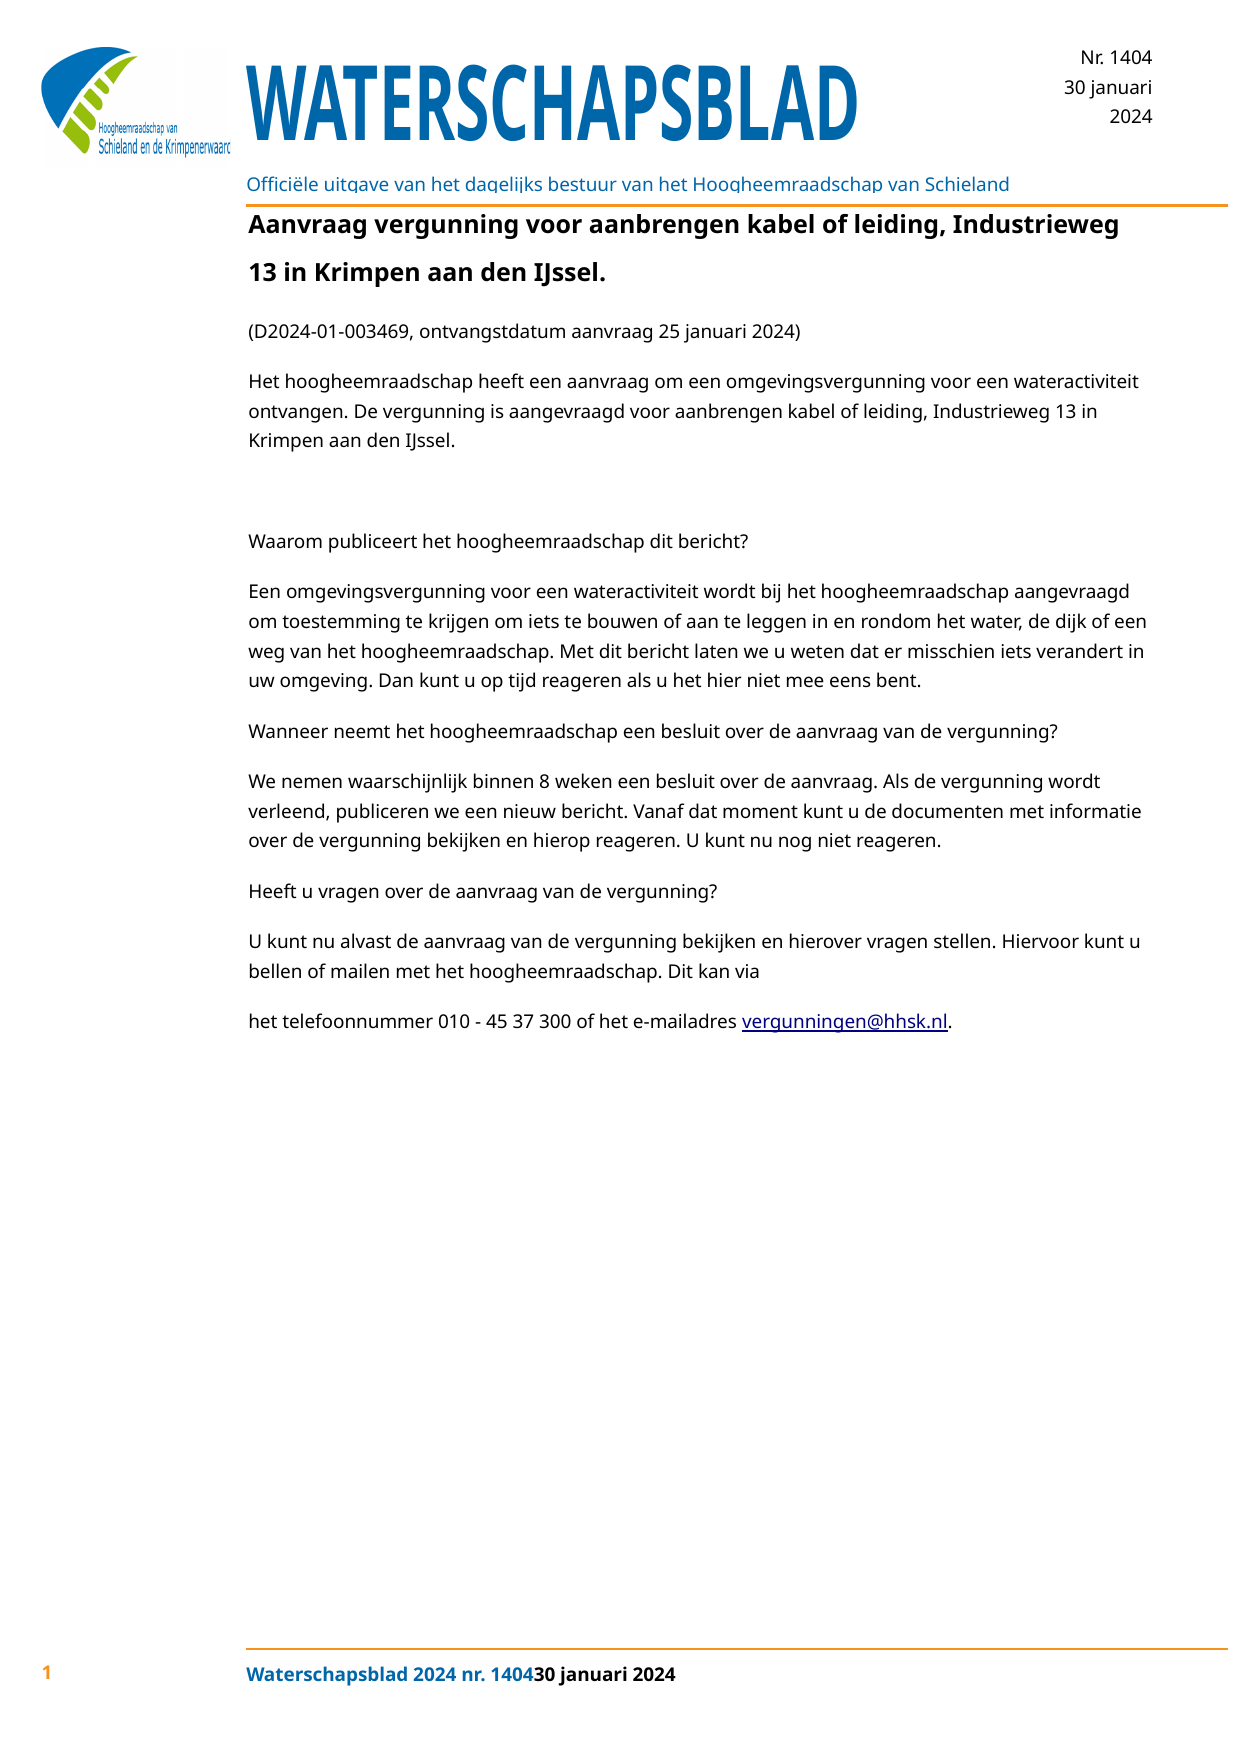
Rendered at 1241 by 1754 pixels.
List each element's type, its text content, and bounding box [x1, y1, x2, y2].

text U kunt nu alvast de aanvraag van de vergunning bekijken en hierover vragen stellen. Hiervoor kunt u bellen of mailen met het hoogheemraadschap. Dit kan via [248, 928, 1152, 984]
text We nemen waarschijnlijk binnen 8 weken een besluit over de aanvraag. Als de vergunning wordt verleend, publiceren we een nieuw bericht. Vanaf dat moment kunt u de documenten met informatie over de vergunning bekijken en hierop reageren. U kunt nu nog niet reageren. [248, 768, 1152, 853]
text Heeft u vragen over de aanvraag van de vergunning? [248, 878, 1152, 904]
picture [41, 47, 231, 172]
text het telefoonnummer 010 - 45 37 300 of het e-mailadres vergunningen@hhsk.nl. [248, 1008, 1152, 1034]
text Een omgevingsvergunning voor een wateractiviteit wordt bij het hoogheemraadschap aangevraagd om toestemming te krijgen om iets te bouwen of aan te leggen in en rondom het water, de dijk of een weg van het hoogheemraadschap. Met dit bericht laten we u weten dat er misschien iets verandert in uw omgeving. Dan kunt u op tijd reageren als u het hier niet mee eens bent. [248, 579, 1152, 693]
text (D2024-01-003469, ontvangstdatum aanvraag 25 januari 2024) [248, 318, 1152, 344]
text Wanneer neemt het hoogheemraadschap een besluit over de aanvraag van de vergunning? [248, 718, 1152, 744]
text Het hoogheemraadschap heeft een aanvraag om een omgevingsvergunning voor een wateractiviteit ontvangen. De vergunning is aangevraagd voor aanbrengen kabel of leiding, Industrieweg 13 in Krimpen aan den IJssel. [248, 368, 1152, 453]
text Waarom publiceert het hoogheemraadschap dit bericht? [248, 528, 1152, 554]
text Aanvraag vergunning voor aanbrengen kabel of leiding, Industrieweg 13 in Krimpen aan den IJssel. [248, 207, 1152, 288]
